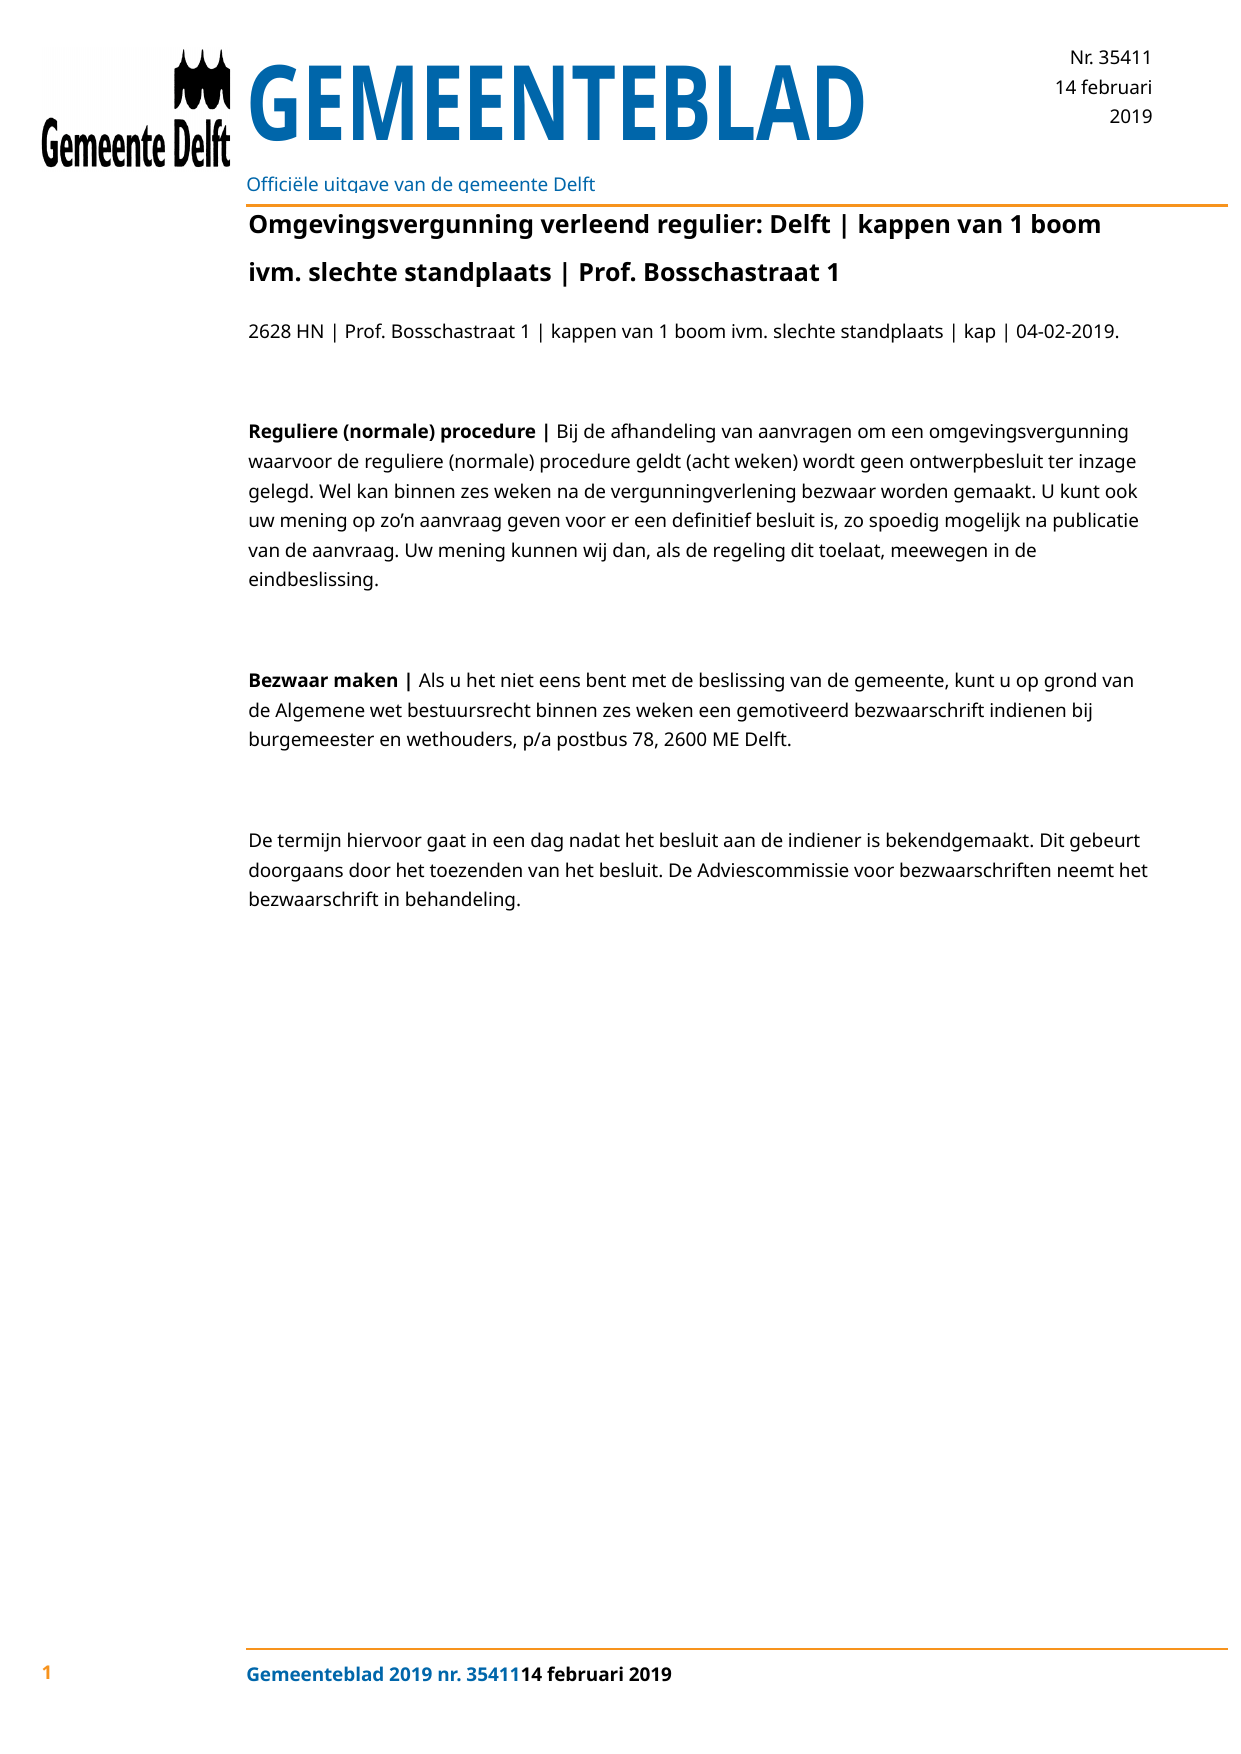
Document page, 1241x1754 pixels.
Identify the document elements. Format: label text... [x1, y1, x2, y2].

text Reguliere (normale) procedure | Bij de afhandeling van aanvragen om een omgevingsvergunning waarvoor de reguliere (normale) procedure geldt (acht weken) wordt geen ontwerpbesluit ter inzage gelegd. Wel kan binnen zes weken na de vergunningverlening bezwaar worden gemaakt. U kunt ook uw mening op zo’n aanvraag geven voor er een definitief besluit is, zo spoedig mogelijk na publicatie van de aanvraag. Uw mening kunnen wij dan, als de regeling dit toelaat, meewegen in de eindbeslissing. [248, 419, 1152, 592]
text 2628 HN | Prof. Bosschastraat 1 | kappen van 1 boom ivm. slechte standplaats | kap | 04-02-2019. [248, 318, 1152, 344]
text De termijn hiervoor gaat in een dag nadat het besluit aan de indiener is bekendgemaakt. Dit gebeurt doorgaans door het toezenden van het besluit. De Adviescommissie voor bezwaarschriften neemt het bezwaarschrift in behandeling. [248, 827, 1152, 912]
picture [41, 47, 231, 172]
text Omgevingsvergunning verleend regulier: Delft | kappen van 1 boom ivm. slechte standplaats | Prof. Bosschastraat 1 [248, 207, 1152, 288]
text Bezwaar maken | Als u het niet eens bent met de beslissing van de gemeente, kunt u op grond van de Algemene wet bestuursrecht binnen zes weken een gemotiveerd bezwaarschrift indienen bij burgemeester en wethouders, p/a postbus 78, 2600 ME Delft. [248, 667, 1152, 752]
